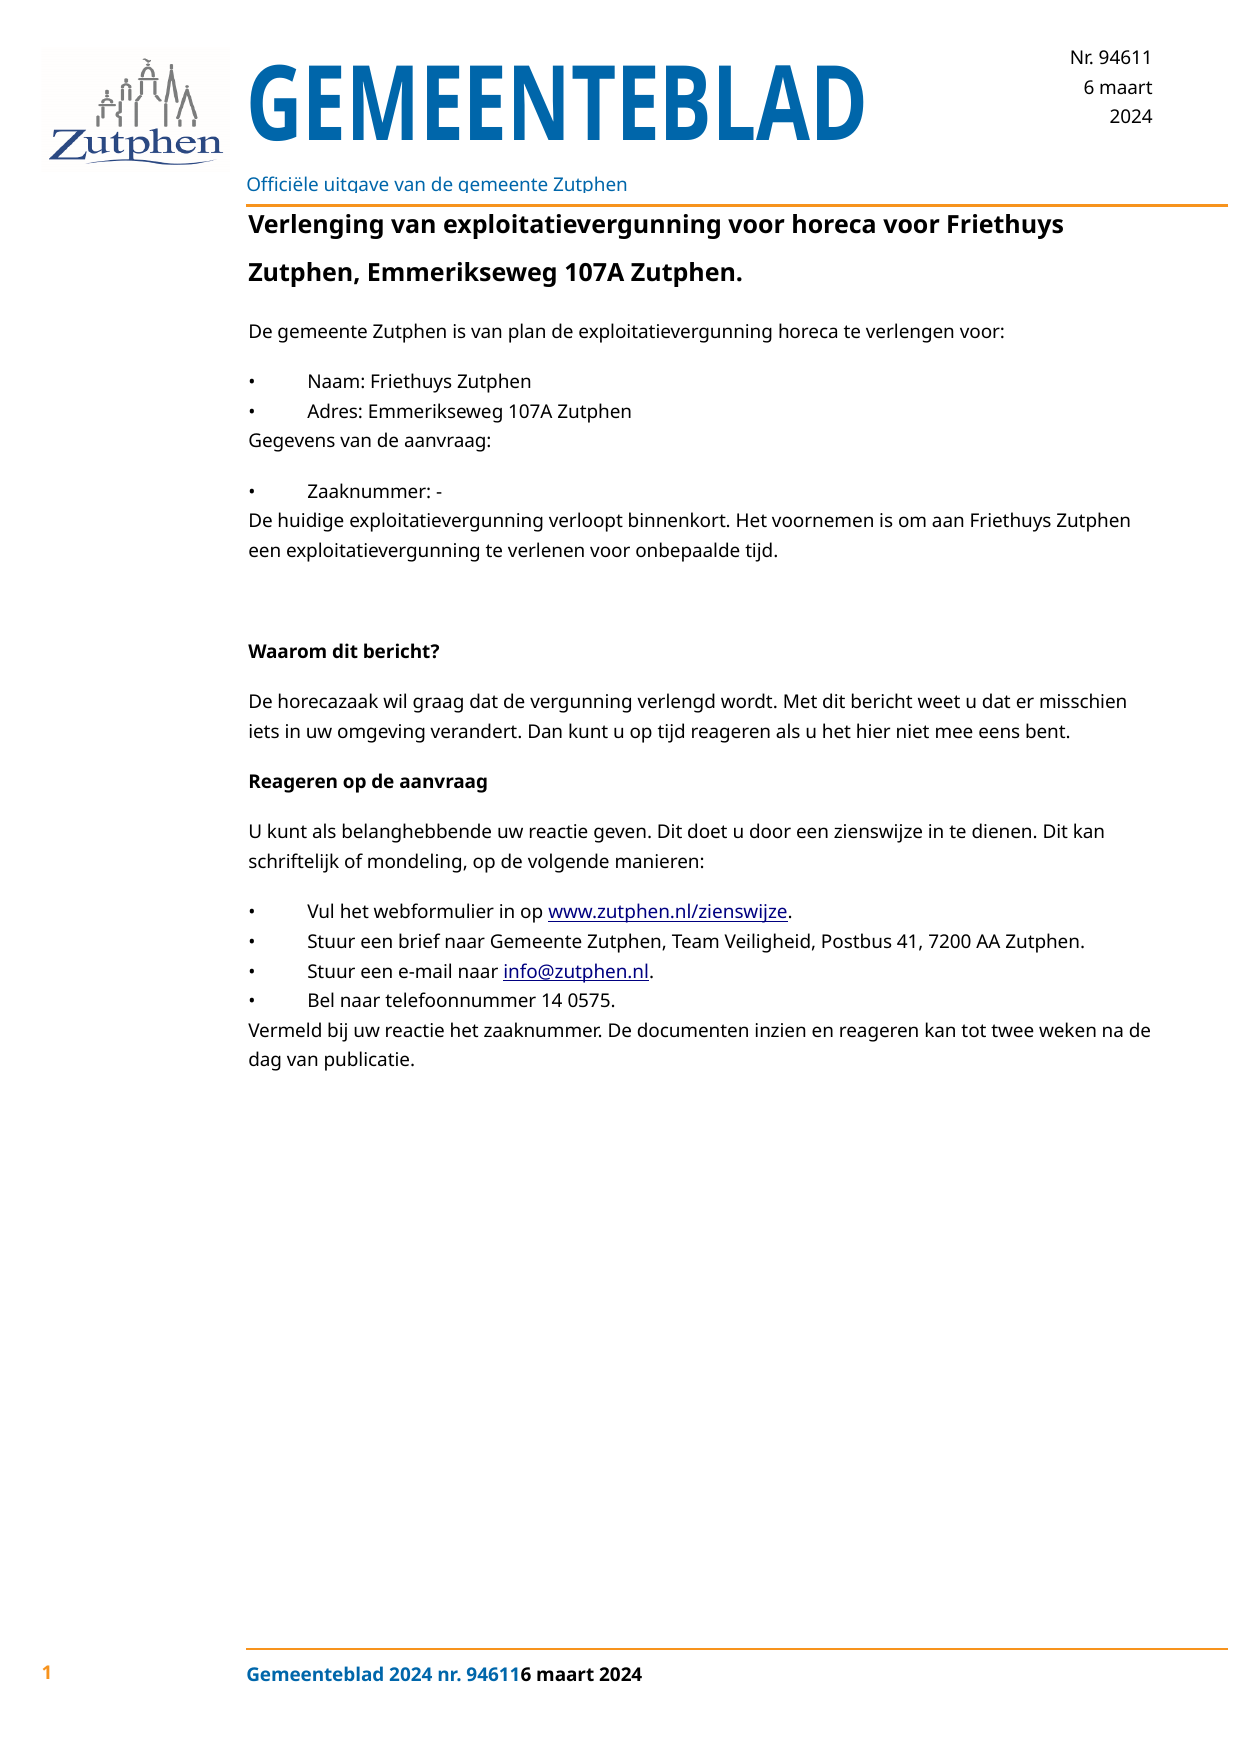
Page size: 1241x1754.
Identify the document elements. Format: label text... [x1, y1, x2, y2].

text De horecazaak wil graag dat de vergunning verlengd wordt. Met dit bericht weet u dat er misschien iets in uw omgeving verandert. Dan kunt u op tijd reageren als u het hier niet mee eens bent. [248, 688, 1152, 744]
text Verlenging van exploitatievergunning voor horeca voor Friethuys Zutphen, Emmerikseweg 107A Zutphen. [248, 207, 1152, 288]
list Stuur een e-mail naar info@zutphen.nl. [248, 958, 1152, 984]
list Bel naar telefoonnummer 14 0575. [248, 987, 1152, 1013]
picture [41, 47, 231, 172]
text Reageren op de aanvraag [248, 768, 1152, 794]
text U kunt als belanghebbende uw reactie geven. Dit doet u door een zienswijze in te dienen. Dit kan schriftelijk of mondeling, op de volgende manieren: [248, 819, 1152, 874]
text Vermeld bij uw reactie het zaaknummer. De documenten inzien en reageren kan tot twee weken na de dag van publicatie. [248, 1017, 1152, 1072]
list Zaaknummer: - [248, 478, 1152, 504]
list Naam: Friethuys Zutphen [248, 368, 1152, 394]
list Stuur een brief naar Gemeente Zutphen, Team Veiligheid, Postbus 41, 7200 AA Zutphen. [248, 928, 1152, 954]
text De gemeente Zutphen is van plan de exploitatievergunning horeca te verlengen voor: [248, 318, 1152, 344]
text Gegevens van de aanvraag: [248, 427, 1152, 453]
text De huidige exploitatievergunning verloopt binnenkort. Het voornemen is om aan Friethuys Zutphen een exploitatievergunning te verlenen voor onbepaalde tijd. [248, 507, 1152, 563]
text Waarom dit bericht? [248, 638, 1152, 664]
list Vul het webformulier in op www.zutphen.nl/zienswijze. [248, 899, 1152, 924]
list Adres: Emmerikseweg 107A Zutphen [248, 398, 1152, 424]
